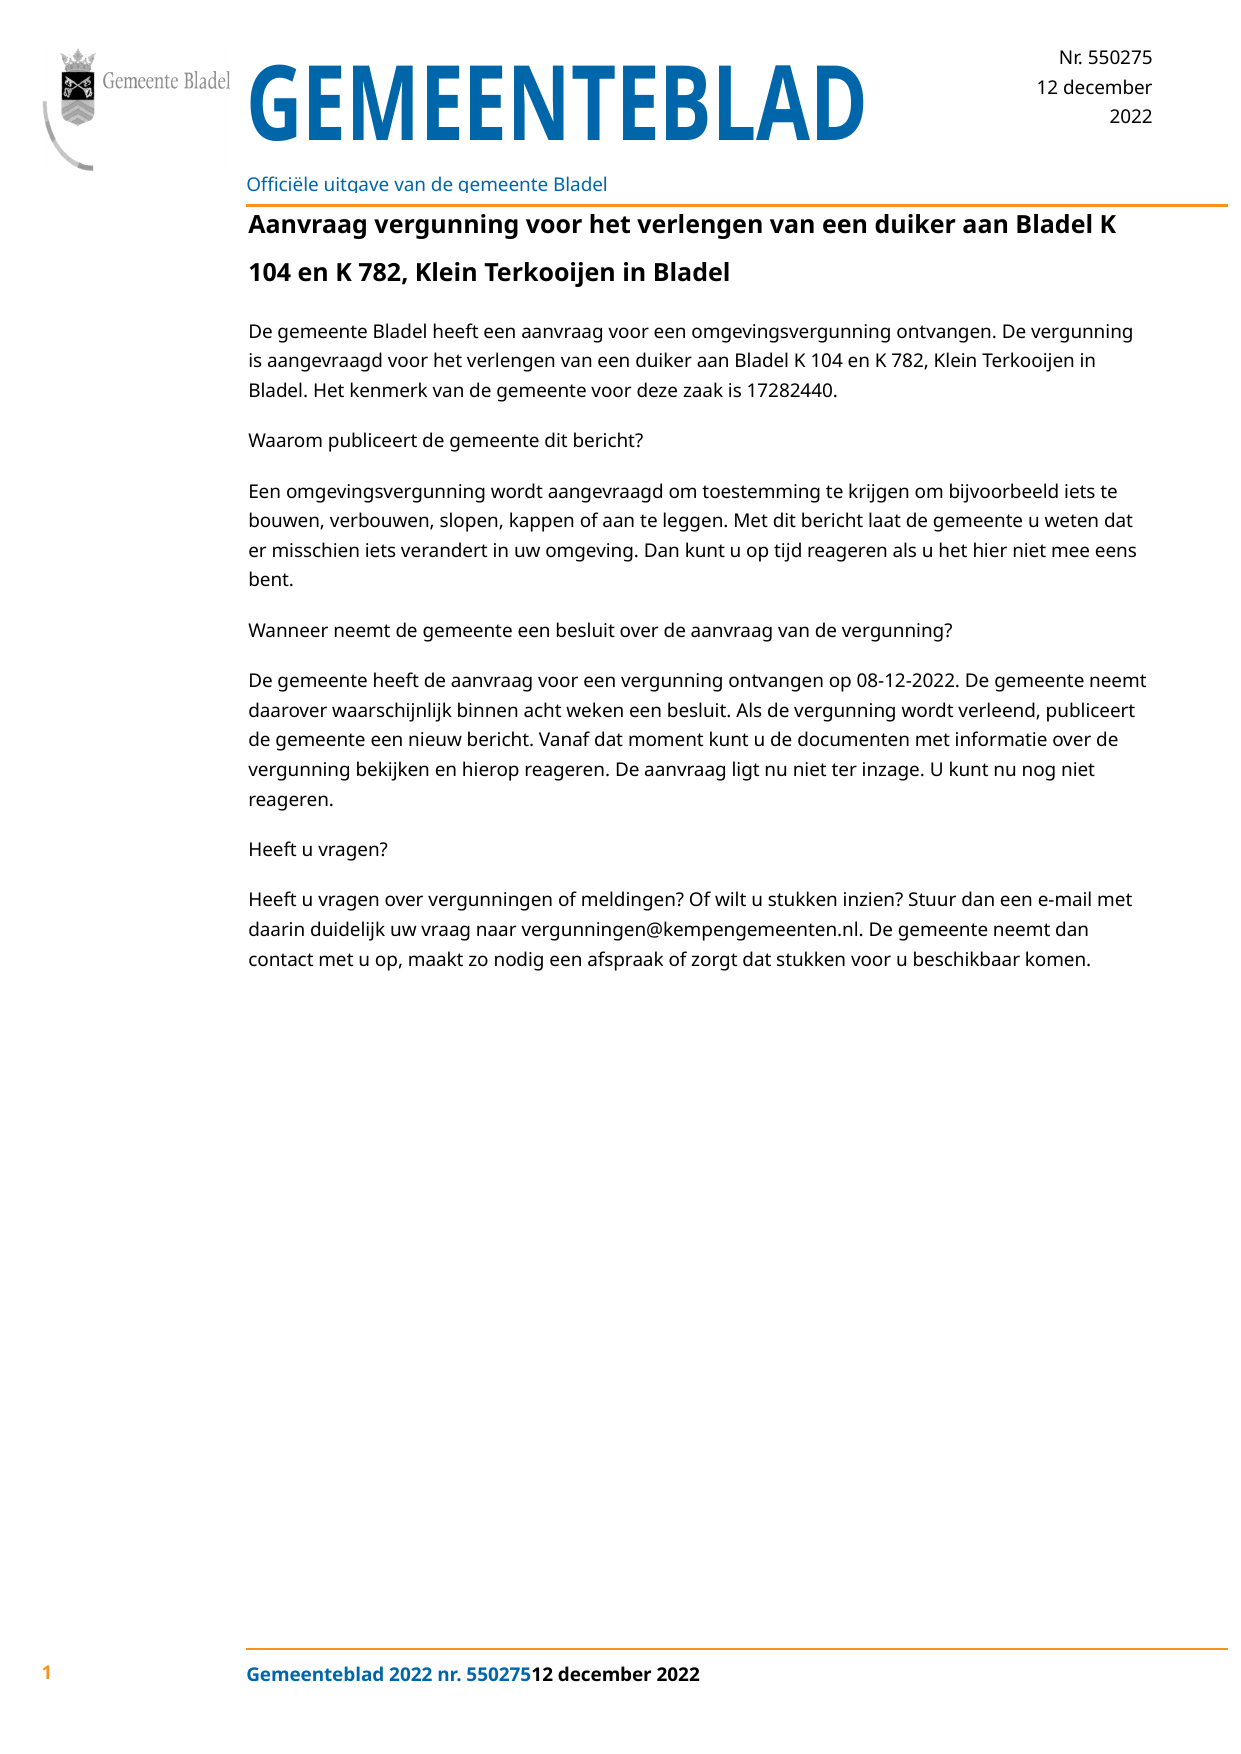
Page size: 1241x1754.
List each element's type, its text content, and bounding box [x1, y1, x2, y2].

text Heeft u vragen? [248, 836, 1152, 862]
text Aanvraag vergunning voor het verlengen van een duiker aan Bladel K 104 en K 782, Klein Terkooijen in Bladel [248, 207, 1152, 288]
picture [41, 47, 231, 172]
text De gemeente heeft de aanvraag voor een vergunning ontvangen op 08-12-2022. De gemeente neemt daarover waarschijnlijk binnen acht weken een besluit. Als de vergunning wordt verleend, publiceert de gemeente een nieuw bericht. Vanaf dat moment kunt u de documenten met informatie over de vergunning bekijken en hierop reageren. De aanvraag ligt nu niet ter inzage. U kunt nu nog niet reageren. [248, 667, 1152, 812]
text De gemeente Bladel heeft een aanvraag voor een omgevingsvergunning ontvangen. De vergunning is aangevraagd voor het verlengen van een duiker aan Bladel K 104 en K 782, Klein Terkooijen in Bladel. Het kenmerk van de gemeente voor deze zaak is 17282440. [248, 318, 1152, 403]
text Heeft u vragen over vergunningen of meldingen? Of wilt u stukken inzien? Stuur dan een e-mail met daarin duidelijk uw vraag naar vergunningen@kempengemeenten.nl. De gemeente neemt dan contact met u op, maakt zo nodig een afspraak of zorgt dat stukken voor u beschikbaar komen. [248, 887, 1152, 972]
text Waarom publiceert de gemeente dit bericht? [248, 427, 1152, 453]
text Een omgevingsvergunning wordt aangevraagd om toestemming te krijgen om bijvoorbeeld iets te bouwen, verbouwen, slopen, kappen of aan te leggen. Met dit bericht laat de gemeente u weten dat er misschien iets verandert in uw omgeving. Dan kunt u op tijd reageren als u het hier niet mee eens bent. [248, 478, 1152, 592]
text Wanneer neemt de gemeente een besluit over de aanvraag van de vergunning? [248, 617, 1152, 643]
